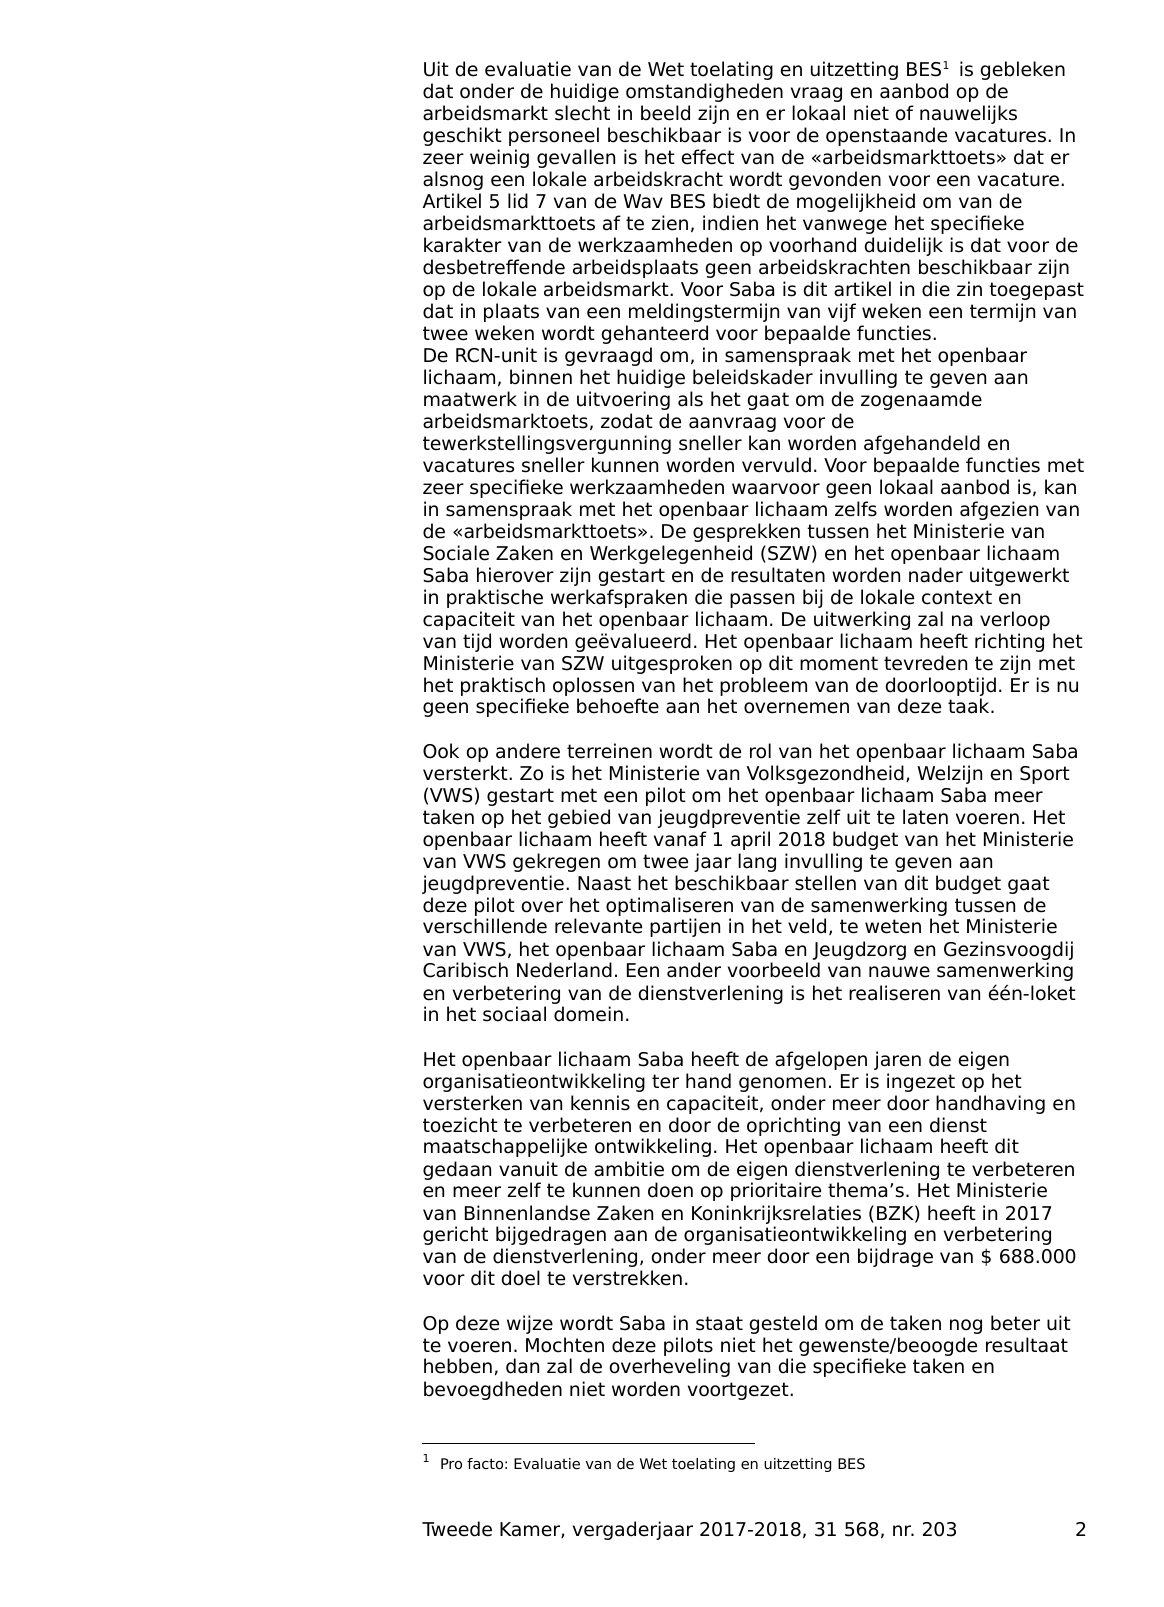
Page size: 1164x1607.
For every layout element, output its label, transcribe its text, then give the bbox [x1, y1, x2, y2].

text Uit de evaluatie van de Wet toelating en uitzetting BES is gebleken dat onder de huidige omstandigheden vraag en aanbod op de arbeidsmarkt slecht in beeld zijn en er lokaal niet of nauwelijks geschikt personeel beschikbaar is voor de openstaande vacatures. In zeer weinig gevallen is het effect van de «arbeidsmarkttoets» dat er alsnog een lokale arbeidskracht wordt gevonden voor een vacature. Artikel 5 lid 7 van de Wav BES biedt de mogelijkheid om van de arbeidsmarkttoets af te zien, indien het vanwege het specifieke karakter van de werkzaamheden op voorhand duidelijk is dat voor de desbetreffende arbeidsplaats geen arbeidskrachten beschikbaar zijn op de lokale arbeidsmarkt. Voor Saba is dit artikel in die zin toegepast dat in plaats van een meldingstermijn van vijf weken een termijn van twee weken wordt gehanteerd voor bepaalde functies. [422, 59, 1087, 345]
text De RCN-unit is gevraagd om, in samenspraak met het openbaar lichaam, binnen het huidige beleidskader invulling te geven aan maatwerk in de uitvoering als het gaat om de zogenaamde arbeidsmarktoets, zodat de aanvraag voor de tewerkstellingsvergunning sneller kan worden afgehandeld en vacatures sneller kunnen worden vervuld. Voor bepaalde functies met zeer specifieke werkzaamheden waarvoor geen lokaal aanbod is, kan in samenspraak met het openbaar lichaam zelfs worden afgezien van de «arbeidsmarkttoets». De gesprekken tussen het Ministerie van Sociale Zaken en Werkgelegenheid (SZW) en het openbaar lichaam Saba hierover zijn gestart en de resultaten worden nader uitgewerkt in praktische werkafspraken die passen bij de lokale context en capaciteit van het openbaar lichaam. De uitwerking zal na verloop van tijd worden geëvalueerd. Het openbaar lichaam heeft richting het Ministerie van SZW uitgesproken op dit moment tevreden te zijn met het praktisch oplossen van het probleem van de doorlooptijd. Er is nu geen specifieke behoefte aan het overnemen van deze taak. [422, 345, 1087, 718]
text Het openbaar lichaam Saba heeft de afgelopen jaren de eigen organisatieontwikkeling ter hand genomen. Er is ingezet op het versterken van kennis en capaciteit, onder meer door handhaving en toezicht te verbeteren en door de oprichting van een dienst maatschappelijke ontwikkeling. Het openbaar lichaam heeft dit gedaan vanuit de ambitie om de eigen dienstverlening te verbeteren en meer zelf te kunnen doen op prioritaire thema’s. Het Ministerie van Binnenlandse Zaken en Koninkrijksrelaties (BZK) heeft in 2017 gericht bijgedragen aan de organisatieontwikkeling en verbetering van de dienstverlening, onder meer door een bijdrage van $ 688.000 voor dit doel te verstrekken. [422, 1048, 1087, 1290]
text Ook op andere terreinen wordt de rol van het openbaar lichaam Saba versterkt. Zo is het Ministerie van Volksgezondheid, Welzijn en Sport (VWS) gestart met een pilot om het openbaar lichaam Saba meer taken op het gebied van jeugdpreventie zelf uit te laten voeren. Het openbaar lichaam heeft vanaf 1 april 2018 budget van het Ministerie van VWS gekregen om twee jaar lang invulling te geven aan jeugdpreventie. Naast het beschikbaar stellen van dit budget gaat deze pilot over het optimaliseren van de samenwerking tussen de verschillende relevante partijen in het veld, te weten het Ministerie van VWS, het openbaar lichaam Saba en Jeugdzorg en Gezinsvoogdij Caribisch Nederland. Een ander voorbeeld van nauwe samenwerking en verbetering van de dienstverlening is het realiseren van één-loket in het sociaal domein. [422, 741, 1087, 1026]
text Pro facto: Evaluatie van de Wet toelating en uitzetting BES [422, 1452, 1087, 1474]
text Op deze wijze wordt Saba in staat gesteld om de taken nog beter uit te voeren. Mochten deze pilots niet het gewenste/beoogde resultaat hebben, dan zal de overheveling van die specifieke taken en bevoegdheden niet worden voortgezet. [422, 1312, 1087, 1400]
